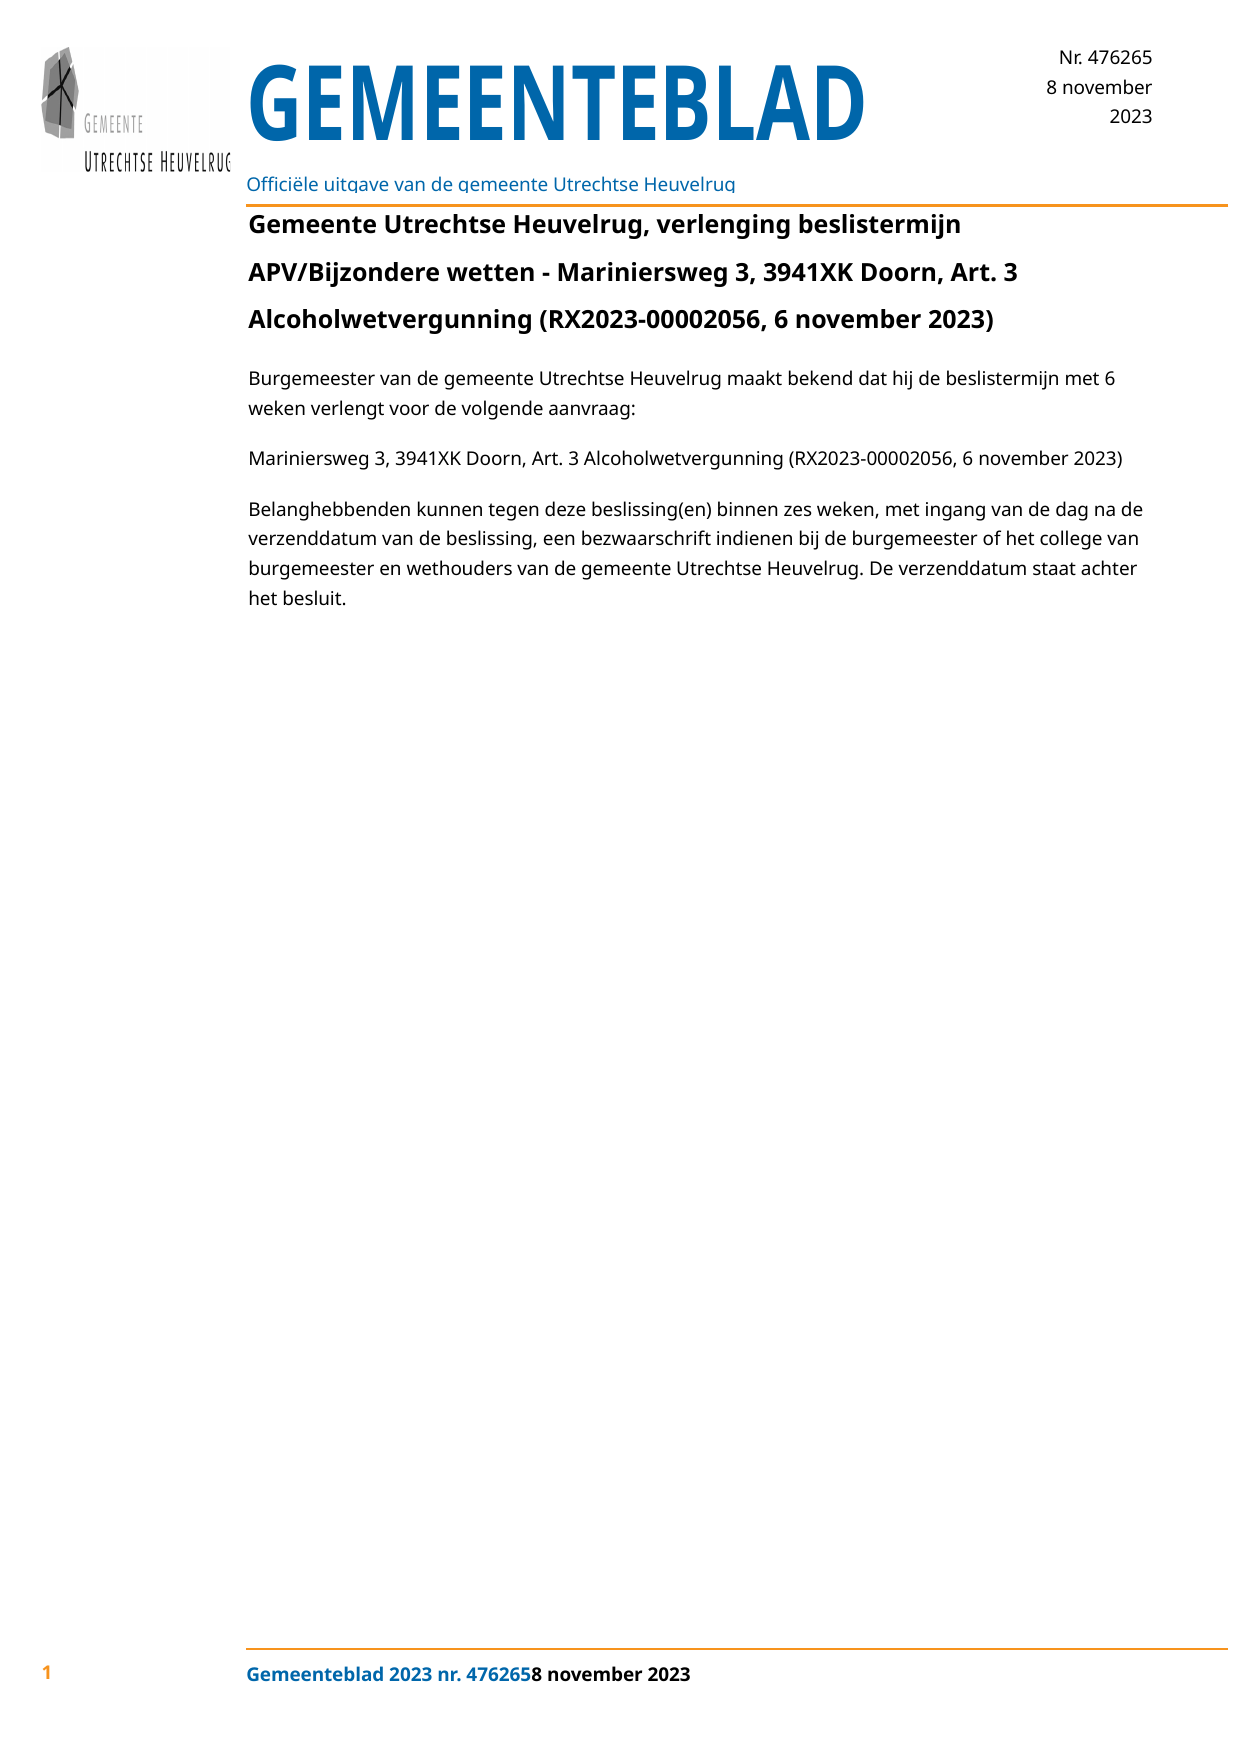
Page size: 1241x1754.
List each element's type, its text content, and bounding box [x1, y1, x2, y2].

text Burgemeester van de gemeente Utrechtse Heuvelrug maakt bekend dat hij de beslistermijn met 6 weken verlengt voor de volgende aanvraag: [248, 366, 1152, 421]
picture [41, 47, 231, 172]
text Gemeente Utrechtse Heuvelrug, verlenging beslistermijn APV/Bijzondere wetten - Mariniersweg 3, 3941XK Doorn, Art. 3 Alcoholwetvergunning (RX2023-00002056, 6 november 2023) [248, 207, 1152, 336]
text Mariniersweg 3, 3941XK Doorn, Art. 3 Alcoholwetvergunning (RX2023-00002056, 6 november 2023) [248, 446, 1152, 471]
text Belanghebbenden kunnen tegen deze beslissing(en) binnen zes weken, met ingang van de dag na de verzenddatum van de beslissing, een bezwaarschrift indienen bij de burgemeester of het college van burgemeester en wethouders van de gemeente Utrechtse Heuvelrug. De verzenddatum staat achter het besluit. [248, 496, 1152, 610]
